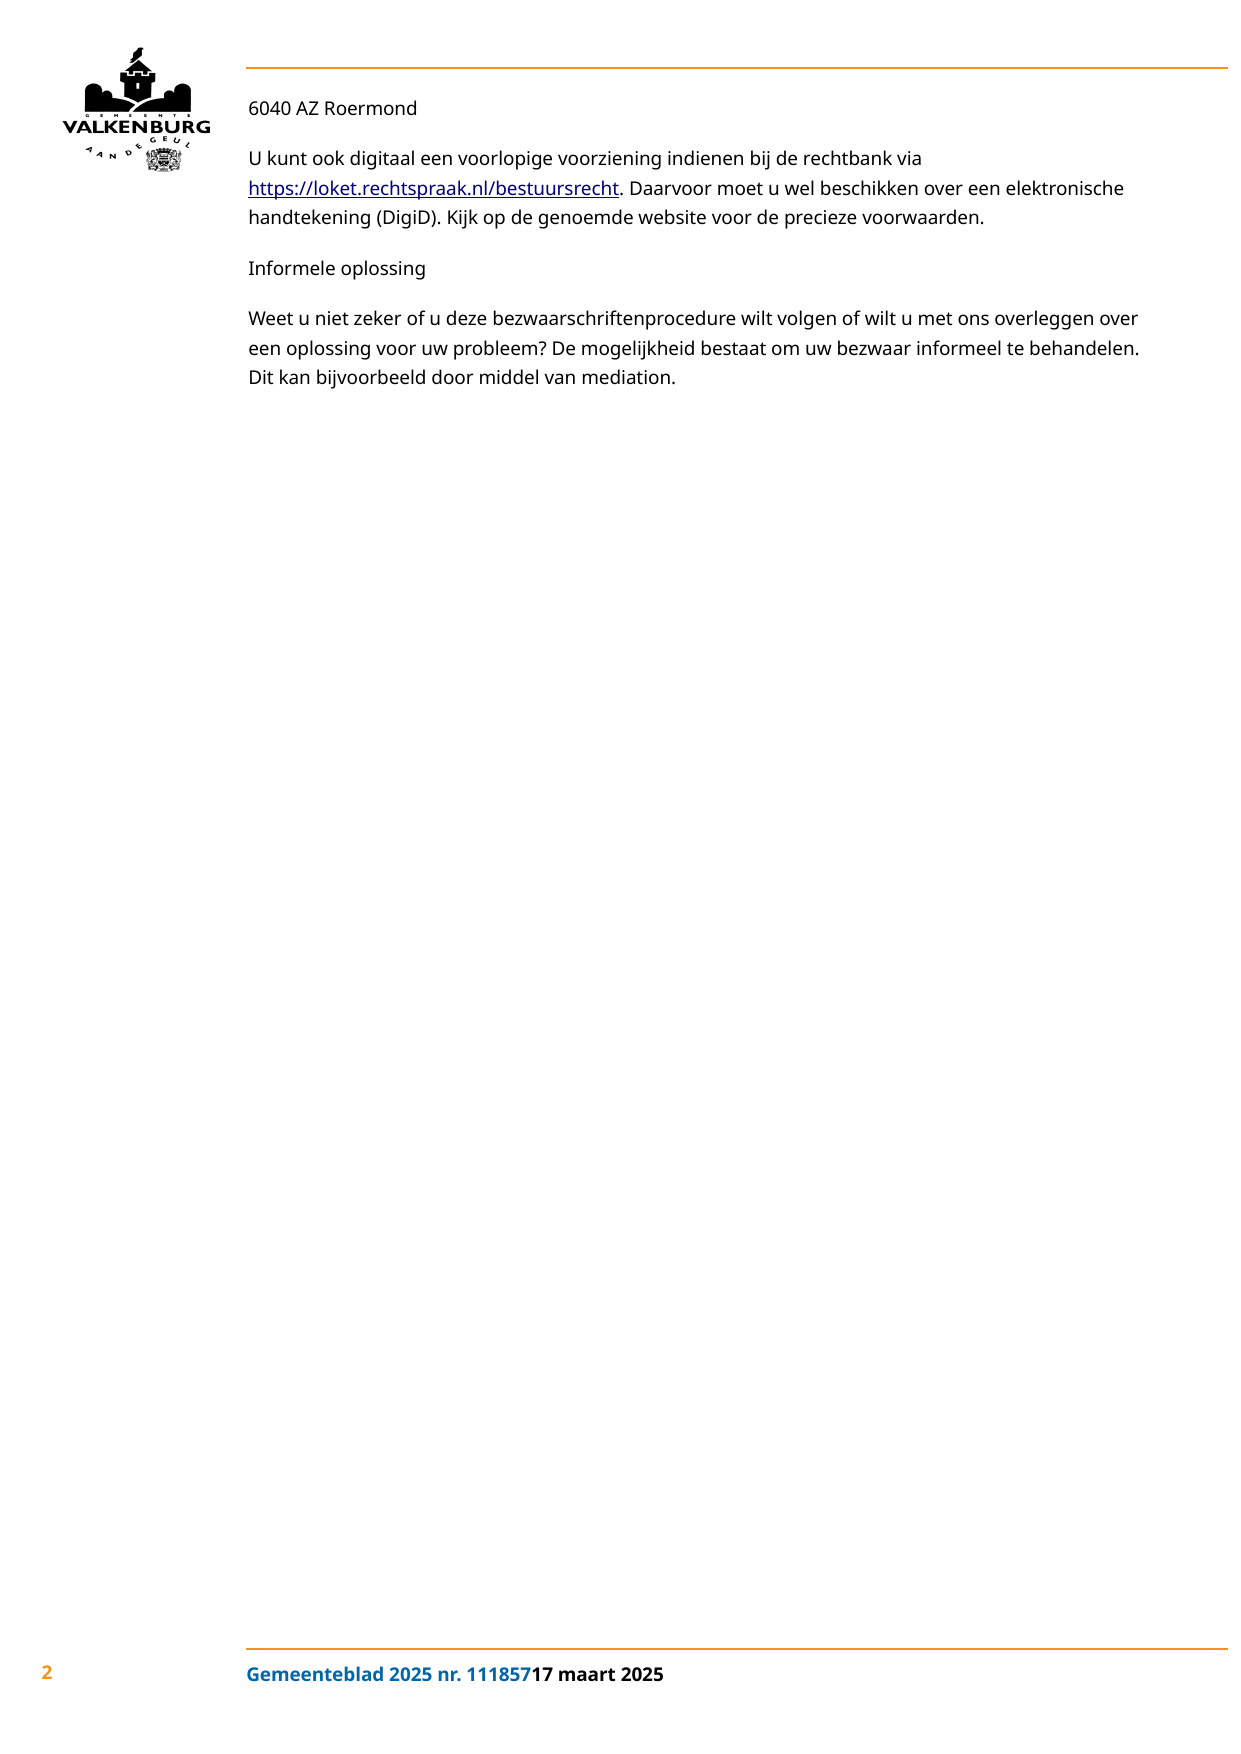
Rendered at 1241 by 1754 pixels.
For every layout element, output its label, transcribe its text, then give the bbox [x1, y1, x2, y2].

text Weet u niet zeker of u deze bezwaarschriftenprocedure wilt volgen of wilt u met ons overleggen over een oplossing voor uw probleem? De mogelijkheid bestaat om uw bezwaar informeel te behandelen. Dit kan bijvoorbeeld door middel van mediation. [248, 305, 1152, 390]
picture [41, 47, 231, 172]
text 6040 AZ Roermond [248, 95, 1152, 121]
text Informele oplossing [248, 255, 1152, 281]
text U kunt ook digitaal een voorlopige voorziening indienen bij de rechtbank via https://loket.rechtspraak.nl/bestuursrecht. Daarvoor moet u wel beschikken over een elektronische handtekening (DigiD). Kijk op de genoemde website voor de precieze voorwaarden. [248, 145, 1152, 230]
